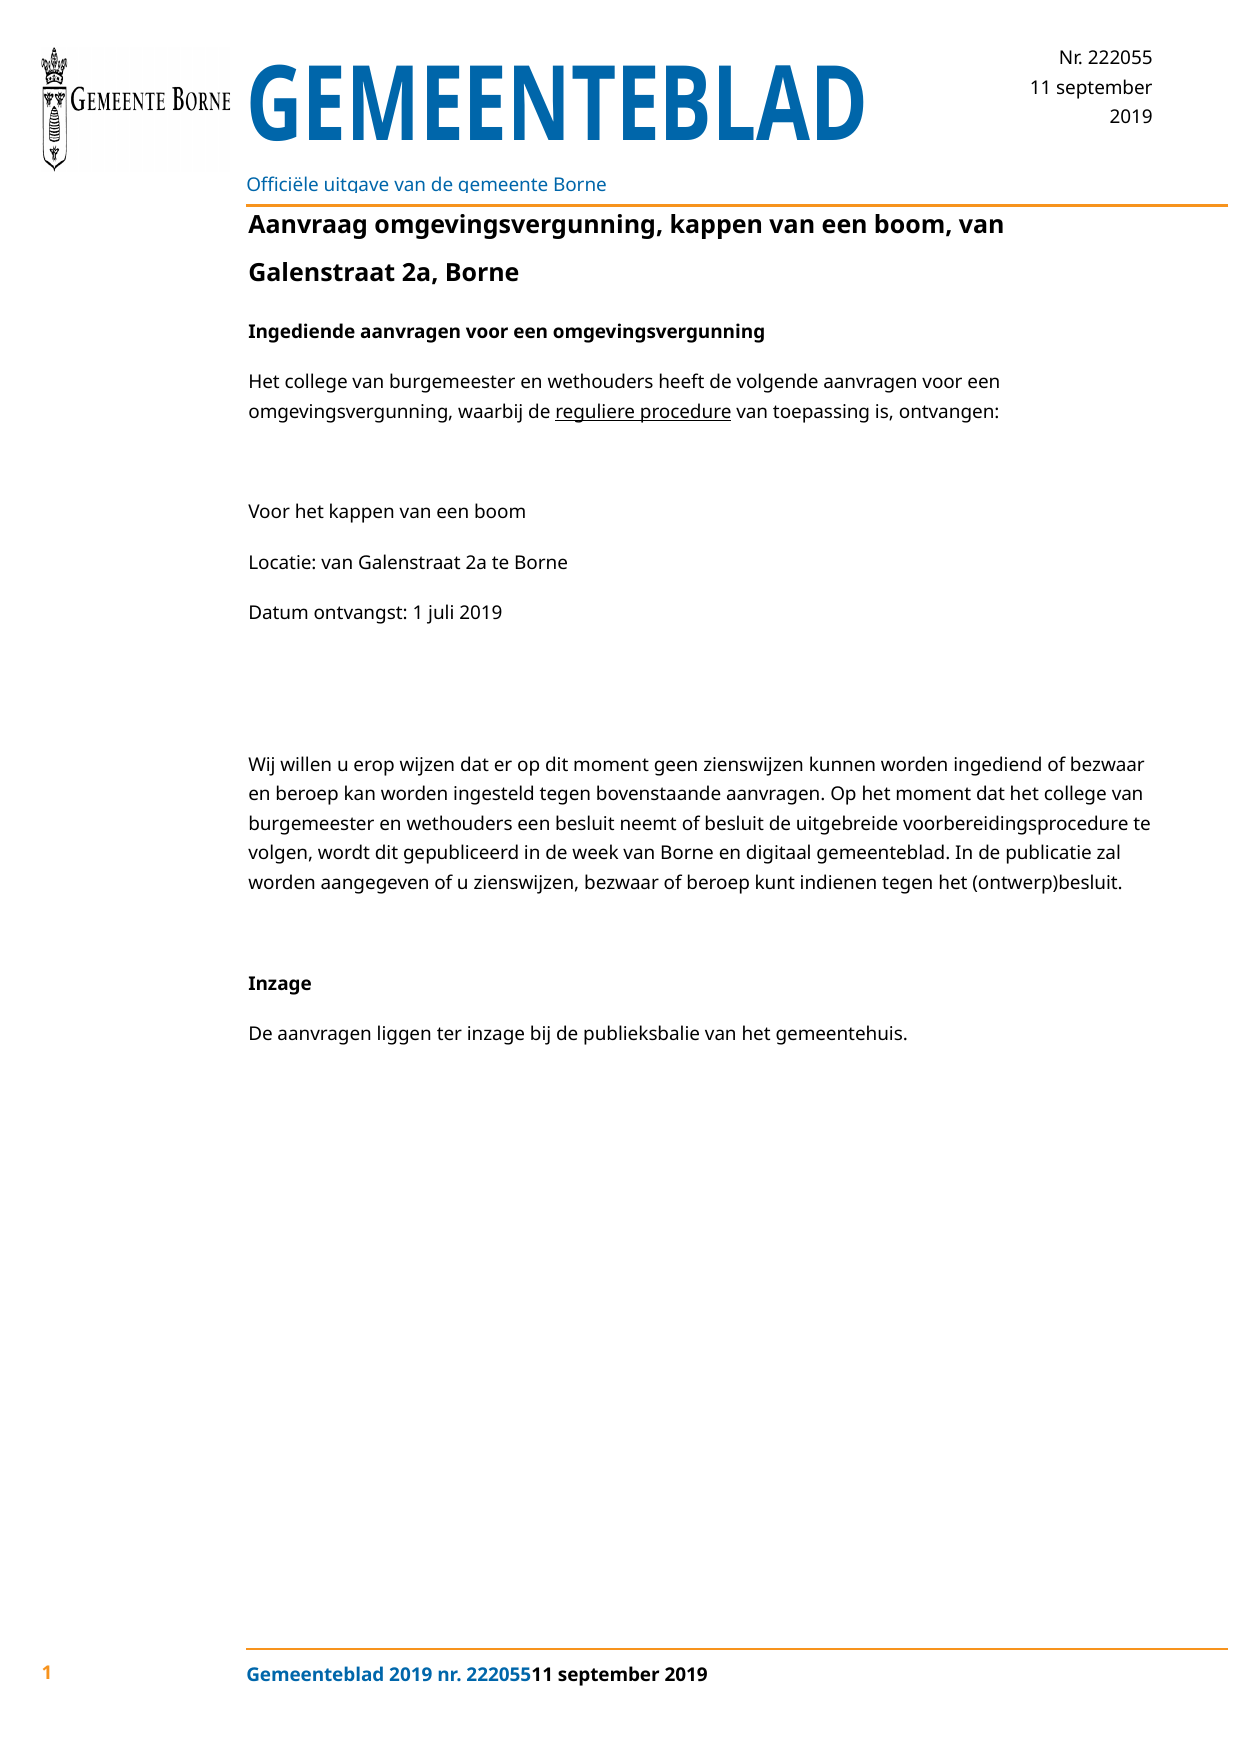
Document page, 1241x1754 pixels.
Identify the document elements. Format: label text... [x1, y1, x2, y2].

text Het college van burgemeester en wethouders heeft de volgende aanvragen voor een omgevingsvergunning, waarbij de reguliere procedure van toepassing is, ontvangen: [248, 368, 1152, 424]
picture [41, 47, 231, 172]
text De aanvragen liggen ter inzage bij de publieksbalie van het gemeentehuis. [248, 1020, 1152, 1046]
text Inzage [248, 970, 1152, 996]
text Ingediende aanvragen voor een omgevingsvergunning [248, 318, 1152, 344]
text Voor het kappen van een boom [248, 499, 1152, 524]
text Wij willen u erop wijzen dat er op dit moment geen zienswijzen kunnen worden ingediend of bezwaar en beroep kan worden ingesteld tegen bovenstaande aanvragen. Op het moment dat het college van burgemeester en wethouders een besluit neemt of besluit de uitgebreide voorbereidingsprocedure te volgen, wordt dit gepubliceerd in de week van Borne en digitaal gemeenteblad. In de publicatie zal worden aangegeven of u zienswijzen, bezwaar of beroep kunt indienen tegen het (ontwerp)besluit. [248, 751, 1152, 895]
text Datum ontvangst: 1 juli 2019 [248, 599, 1152, 625]
text Locatie: van Galenstraat 2a te Borne [248, 549, 1152, 575]
text Aanvraag omgevingsvergunning, kappen van een boom, van Galenstraat 2a, Borne [248, 207, 1152, 288]
